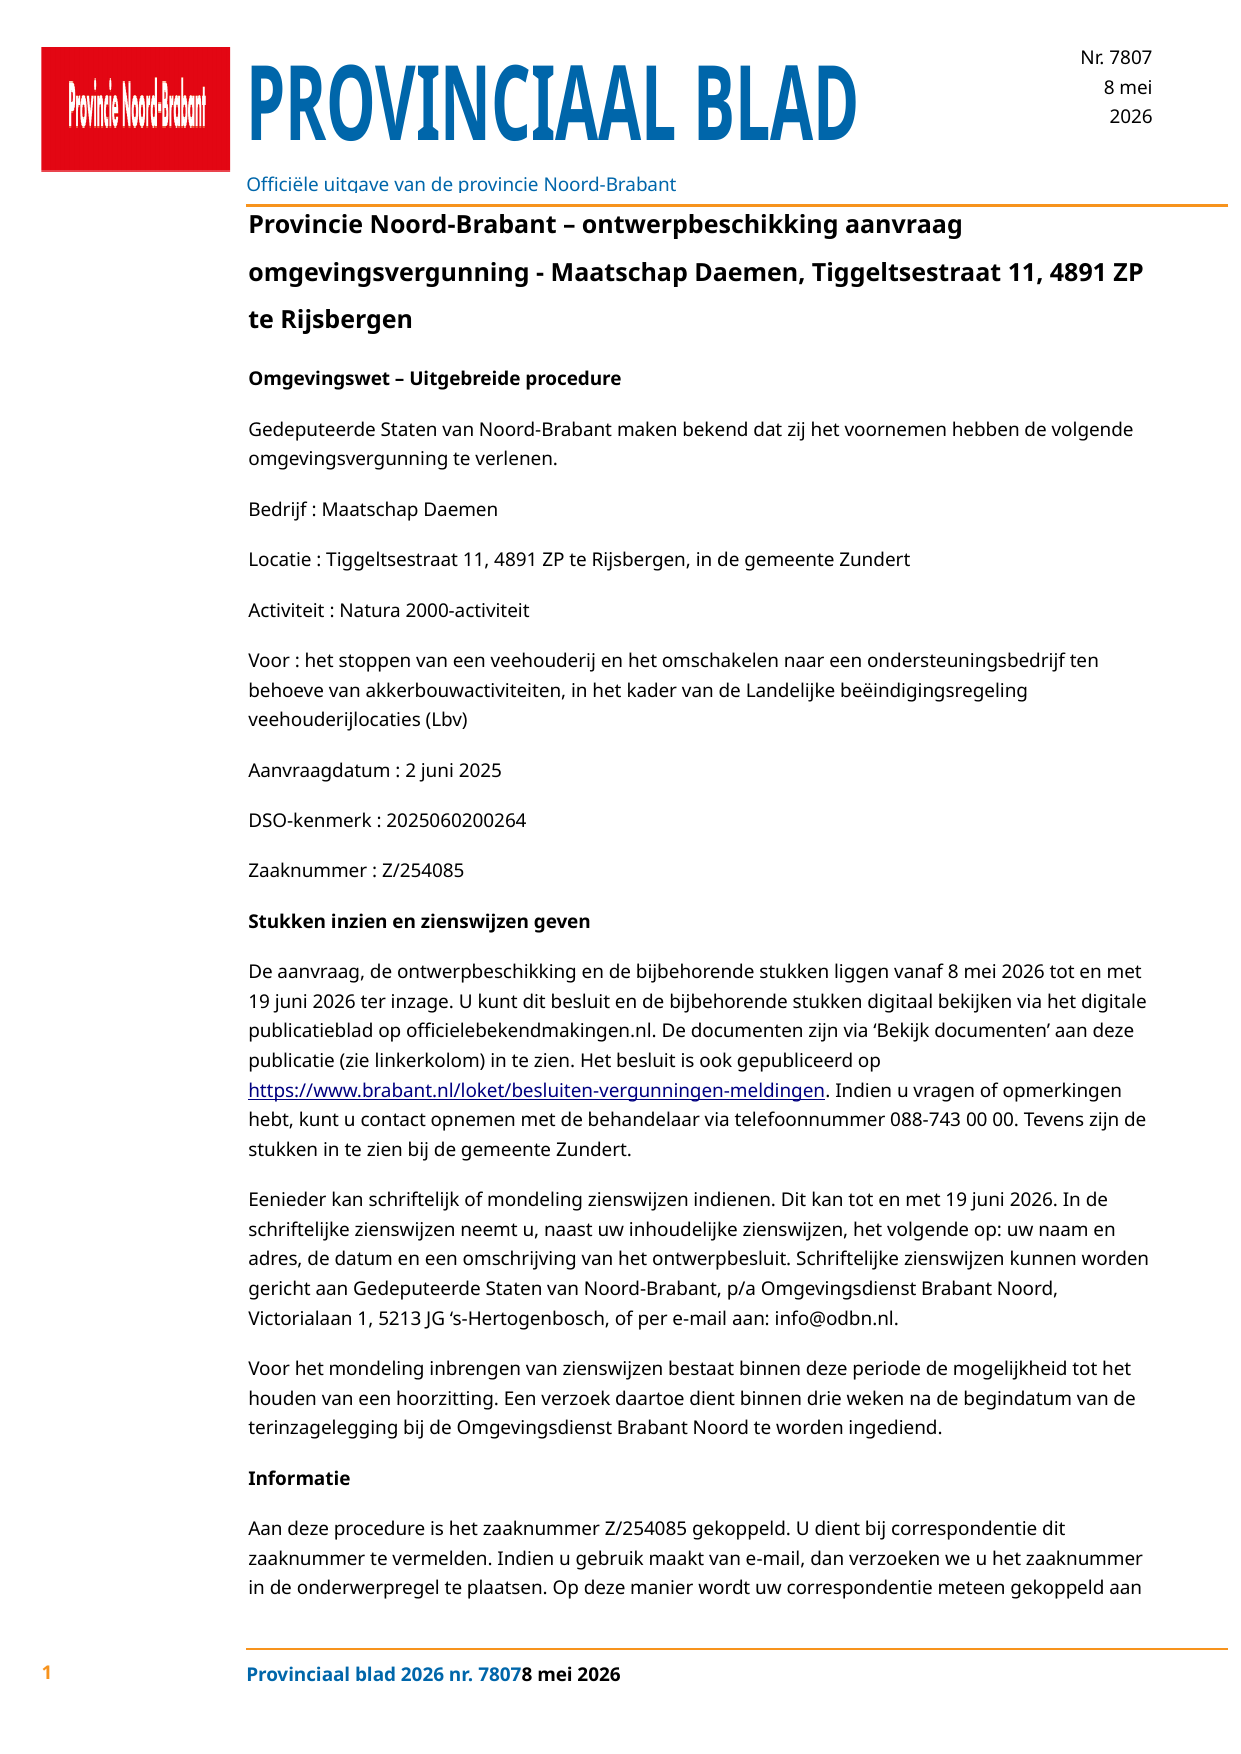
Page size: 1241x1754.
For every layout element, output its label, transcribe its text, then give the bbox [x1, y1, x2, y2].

text Stukken inzien en zienswijzen geven [248, 908, 1152, 934]
text Bedrijf : Maatschap Daemen [248, 496, 1152, 522]
text Aanvraagdatum : 2 juni 2025 [248, 757, 1152, 782]
text Aan deze procedure is het zaaknummer Z/254085 gekoppeld. U dient bij correspondentie dit zaaknummer te vermelden. Indien u gebruik maakt van e-mail, dan verzoeken we u het zaaknummer in de onderwerpregel te plaatsen. Op deze manier wordt uw correspondentie meteen gekoppeld aan [248, 1515, 1152, 1600]
text Provincie Noord-Brabant – ontwerpbeschikking aanvraag omgevingsvergunning - Maatschap Daemen, Tiggeltsestraat 11, 4891 ZP te Rijsbergen [248, 207, 1152, 336]
text Gedeputeerde Staten van Noord-Brabant maken bekend dat zij het voornemen hebben de volgende omgevingsvergunning te verlenen. [248, 416, 1152, 471]
text Informatie [248, 1465, 1152, 1490]
text Locatie : Tiggeltsestraat 11, 4891 ZP te Rijsbergen, in de gemeente Zundert [248, 546, 1152, 572]
text De aanvraag, de ontwerpbeschikking en de bijbehorende stukken liggen vanaf 8 mei 2026 tot en met 19 juni 2026 ter inzage. U kunt dit besluit en de bijbehorende stukken digitaal bekijken via het digitale publicatieblad op officielebekendmakingen.nl. De documenten zijn via ‘Bekijk documenten’ aan deze publicatie (zie linkerkolom) in te zien. Het besluit is ook gepubliceerd op https://www.brabant.nl/loket/besluiten-vergunningen-meldingen. Indien u vragen of opmerkingen hebt, kunt u contact opnemen met de behandelaar via telefoonnummer 088-743 00 00. Tevens zijn de stukken in te zien bij de gemeente Zundert. [248, 958, 1152, 1162]
text Omgevingswet – Uitgebreide procedure [248, 366, 1152, 391]
text DSO-kenmerk : 2025060200264 [248, 807, 1152, 833]
text Voor het mondeling inbrengen van zienswijzen bestaat binnen deze periode de mogelijkheid tot het houden van een hoorzitting. Een verzoek daartoe dient binnen drie weken na de begindatum van de terinzagelegging bij de Omgevingsdienst Brabant Noord te worden ingediend. [248, 1355, 1152, 1440]
text Eenieder kan schriftelijk of mondeling zienswijzen indienen. Dit kan tot en met 19 juni 2026. In de schriftelijke zienswijzen neemt u, naast uw inhoudelijke zienswijzen, het volgende op: uw naam en adres, de datum en een omschrijving van het ontwerpbesluit. Schriftelijke zienswijzen kunnen worden gericht aan Gedeputeerde Staten van Noord-Brabant, p/a Omgevingsdienst Brabant Noord, Victorialaan 1, 5213 JG ‘s-Hertogenbosch, of per e-mail aan: info@odbn.nl. [248, 1186, 1152, 1330]
text Activiteit : Natura 2000-activiteit [248, 597, 1152, 622]
picture [41, 47, 231, 172]
text Zaaknummer : Z/254085 [248, 858, 1152, 883]
text Voor : het stoppen van een veehouderij en het omschakelen naar een ondersteuningsbedrijf ten behoeve van akkerbouwactiviteiten, in het kader van de Landelijke beëindigingsregeling veehouderijlocaties (Lbv) [248, 647, 1152, 732]
